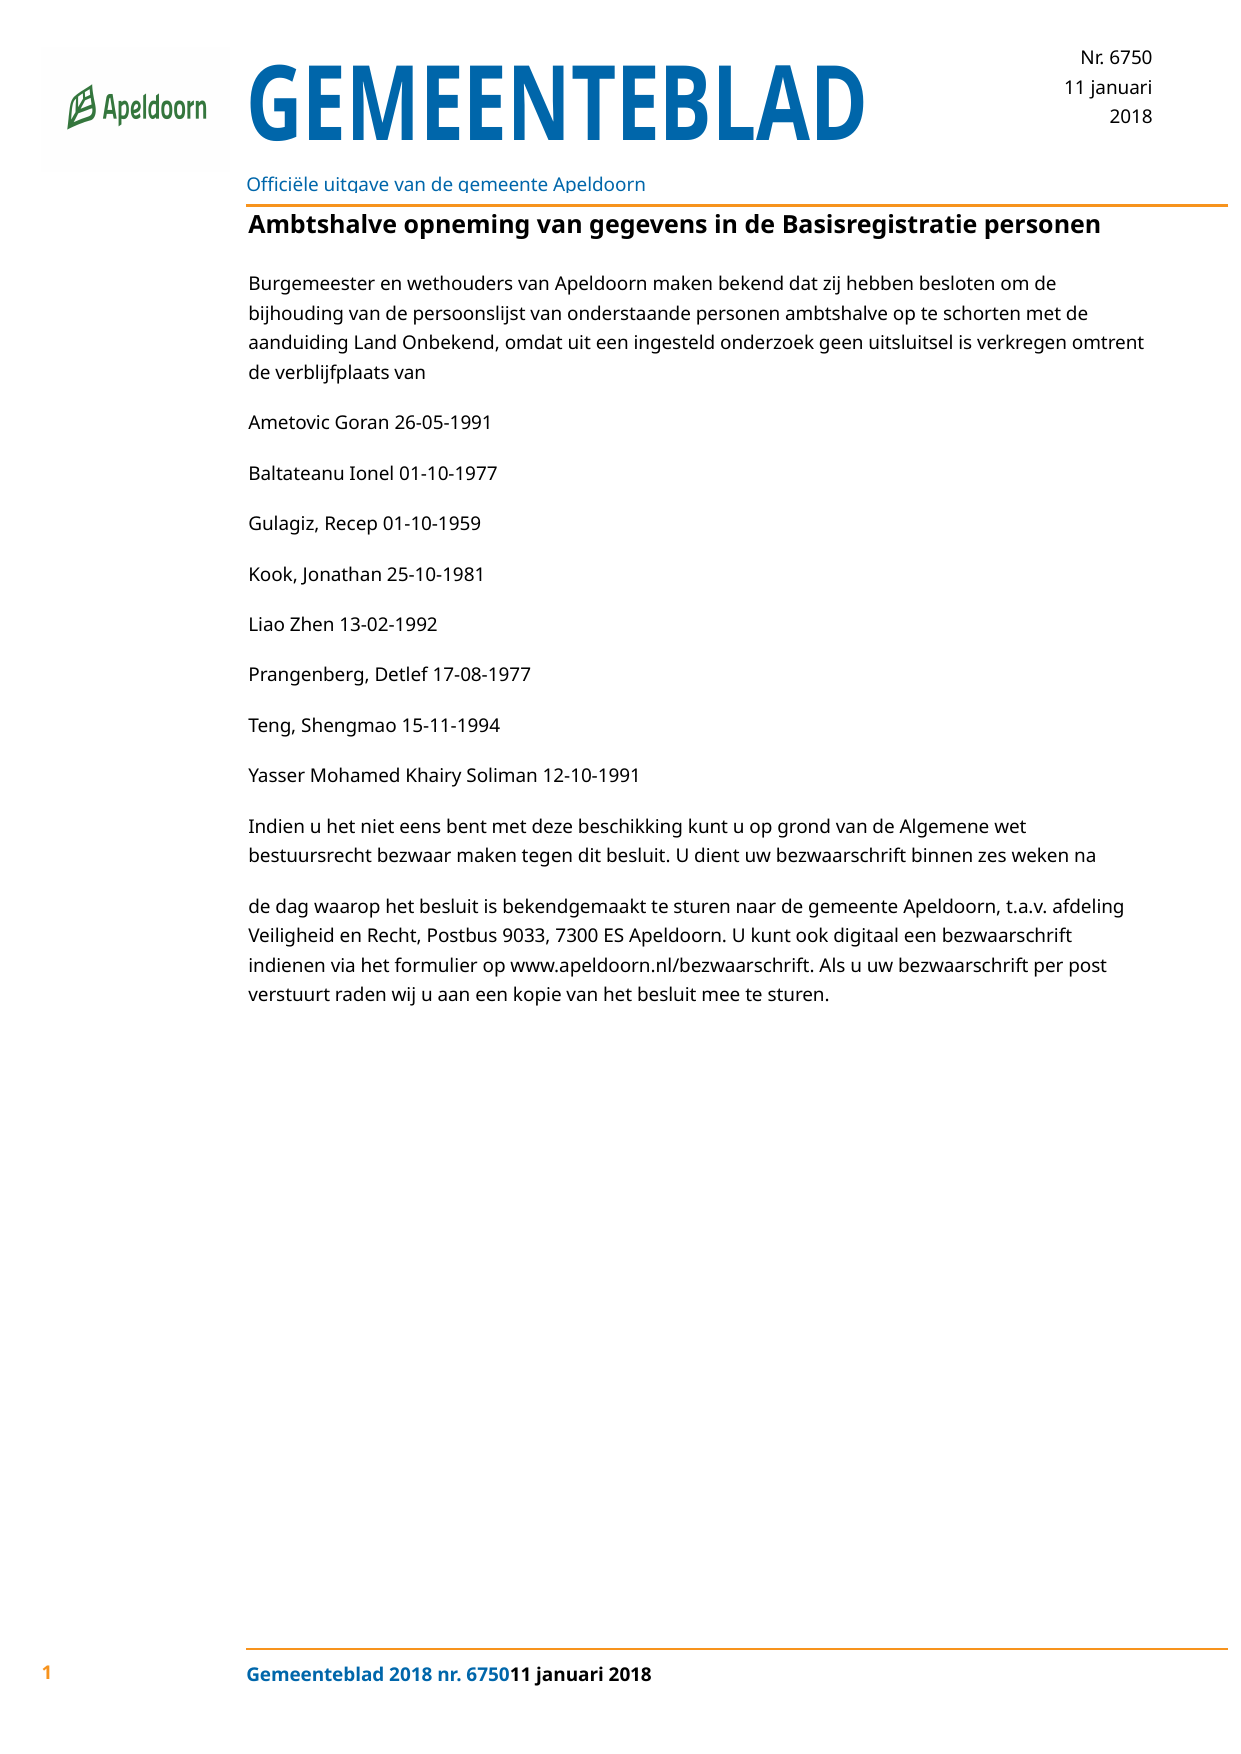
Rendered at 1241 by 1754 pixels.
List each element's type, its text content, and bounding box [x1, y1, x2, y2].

text Burgemeester en wethouders van Apeldoorn maken bekend dat zij hebben besloten om de bijhouding van de persoonslijst van onderstaande personen ambtshalve op te schorten met de aanduiding Land Onbekend, omdat uit een ingesteld onderzoek geen uitsluitsel is verkregen omtrent de verblijfplaats van [248, 270, 1152, 385]
text Yasser Mohamed Khairy Soliman 12-10-1991 [248, 762, 1152, 788]
text Ambtshalve opneming van gegevens in de Basisregistratie personen [248, 207, 1152, 241]
text de dag waarop het besluit is bekendgemaakt te sturen naar de gemeente Apeldoorn, t.a.v. afdeling Veiligheid en Recht, Postbus 9033, 7300 ES Apeldoorn. U kunt ook digitaal een bezwaarschrift indienen via het formulier op www.apeldoorn.nl/bezwaarschrift. Als u uw bezwaarschrift per post verstuurt raden wij u aan een kopie van het besluit mee te sturen. [248, 893, 1152, 1007]
text Teng, Shengmao 15-11-1994 [248, 712, 1152, 738]
text Ametovic Goran 26-05-1991 [248, 409, 1152, 435]
picture [41, 47, 231, 172]
text Kook, Jonathan 25-10-1981 [248, 561, 1152, 586]
text Liao Zhen 13-02-1992 [248, 611, 1152, 637]
text Baltateanu Ionel 01-10-1977 [248, 460, 1152, 486]
text Prangenberg, Detlef 17-08-1977 [248, 662, 1152, 687]
text Indien u het niet eens bent met deze beschikking kunt u op grond van de Algemene wet bestuursrecht bezwaar maken tegen dit besluit. U dient uw bezwaarschrift binnen zes weken na [248, 813, 1152, 868]
text Gulagiz, Recep 01-10-1959 [248, 510, 1152, 536]
